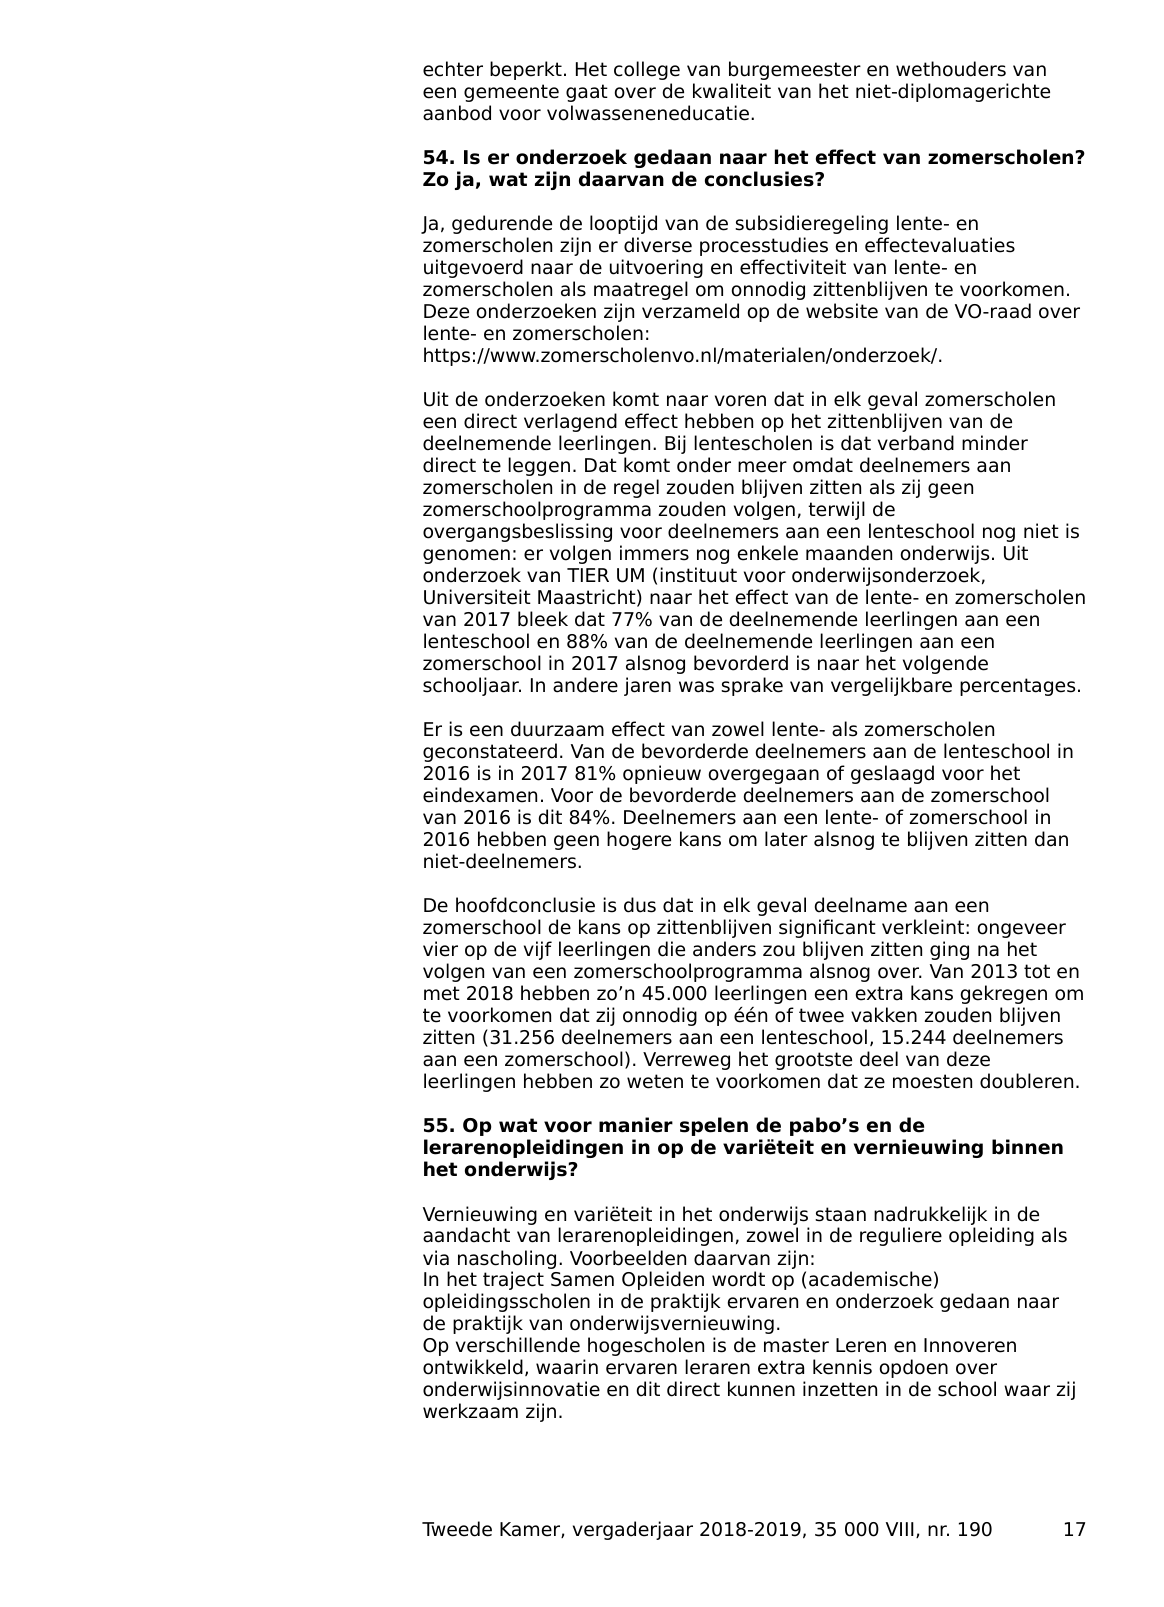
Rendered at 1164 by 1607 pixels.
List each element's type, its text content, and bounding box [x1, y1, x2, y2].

text In het traject Samen Opleiden wordt op (academische) opleidingsscholen in de praktijk ervaren en onderzoek gedaan naar de praktijk van onderwijsvernieuwing. [422, 1269, 1087, 1335]
subtitle 54. Is er onderzoek gedaan naar het effect van zomerscholen? Zo ja, wat zijn daarvan de conclusies? [422, 147, 1087, 191]
subtitle 55. Op wat voor manier spelen de pabo’s en de lerarenopleidingen in op de variëteit en vernieuwing binnen het onderwijs? [422, 1115, 1087, 1181]
text Ja, gedurende de looptijd van de subsidieregeling lente- en zomerscholen zijn er diverse processtudies en effectevaluaties uitgevoerd naar de uitvoering en effectiviteit van lente- en zomerscholen als maatregel om onnodig zittenblijven te voorkomen. Deze onderzoeken zijn verzameld op de website van de VO-raad over lente- en zomerscholen: https://www.zomerscholenvo.nl/materialen/onderzoek/. [422, 213, 1087, 367]
text Uit de onderzoeken komt naar voren dat in elk geval zomerscholen een direct verlagend effect hebben op het zittenblijven van de deelnemende leerlingen. Bij lentescholen is dat verband minder direct te leggen. Dat komt onder meer omdat deelnemers aan zomerscholen in de regel zouden blijven zitten als zij geen zomerschoolprogramma zouden volgen, terwijl de overgangsbeslissing voor deelnemers aan een lenteschool nog niet is genomen: er volgen immers nog enkele maanden onderwijs. Uit onderzoek van TIER UM (instituut voor onderwijsonderzoek, Universiteit Maastricht) naar het effect van de lente- en zomerscholen van 2017 bleek dat 77% van de deelnemende leerlingen aan een lenteschool en 88% van de deelnemende leerlingen aan een zomerschool in 2017 alsnog bevorderd is naar het volgende schooljaar. In andere jaren was sprake van vergelijkbare percentages. [422, 389, 1087, 697]
text Op verschillende hogescholen is de master Leren en Innoveren ontwikkeld, waarin ervaren leraren extra kennis opdoen over onderwijsinnovatie en dit direct kunnen inzetten in de school waar zij werkzaam zijn. [422, 1335, 1087, 1423]
text Vernieuwing en variëteit in het onderwijs staan nadrukkelijk in de aandacht van lerarenopleidingen, zowel in de reguliere opleiding als via nascholing. Voorbeelden daarvan zijn: [422, 1203, 1087, 1269]
text De hoofdconclusie is dus dat in elk geval deelname aan een zomerschool de kans op zittenblijven significant verkleint: ongeveer vier op de vijf leerlingen die anders zou blijven zitten ging na het volgen van een zomerschoolprogramma alsnog over. Van 2013 tot en met 2018 hebben zo’n 45.000 leerlingen een extra kans gekregen om te voorkomen dat zij onnodig op één of twee vakken zouden blijven zitten (31.256 deelnemers aan een lenteschool, 15.244 deelnemers aan een zomerschool). Verreweg het grootste deel van deze leerlingen hebben zo weten te voorkomen dat ze moesten doubleren. [422, 895, 1087, 1093]
text echter beperkt. Het college van burgemeester en wethouders van een gemeente gaat over de kwaliteit van het niet-diplomagerichte aanbod voor volwasseneneducatie. [422, 59, 1087, 125]
text Er is een duurzaam effect van zowel lente- als zomerscholen geconstateerd. Van de bevorderde deelnemers aan de lenteschool in 2016 is in 2017 81% opnieuw overgegaan of geslaagd voor het eindexamen. Voor de bevorderde deelnemers aan de zomerschool van 2016 is dit 84%. Deelnemers aan een lente- of zomerschool in 2016 hebben geen hogere kans om later alsnog te blijven zitten dan niet-deelnemers. [422, 719, 1087, 873]
